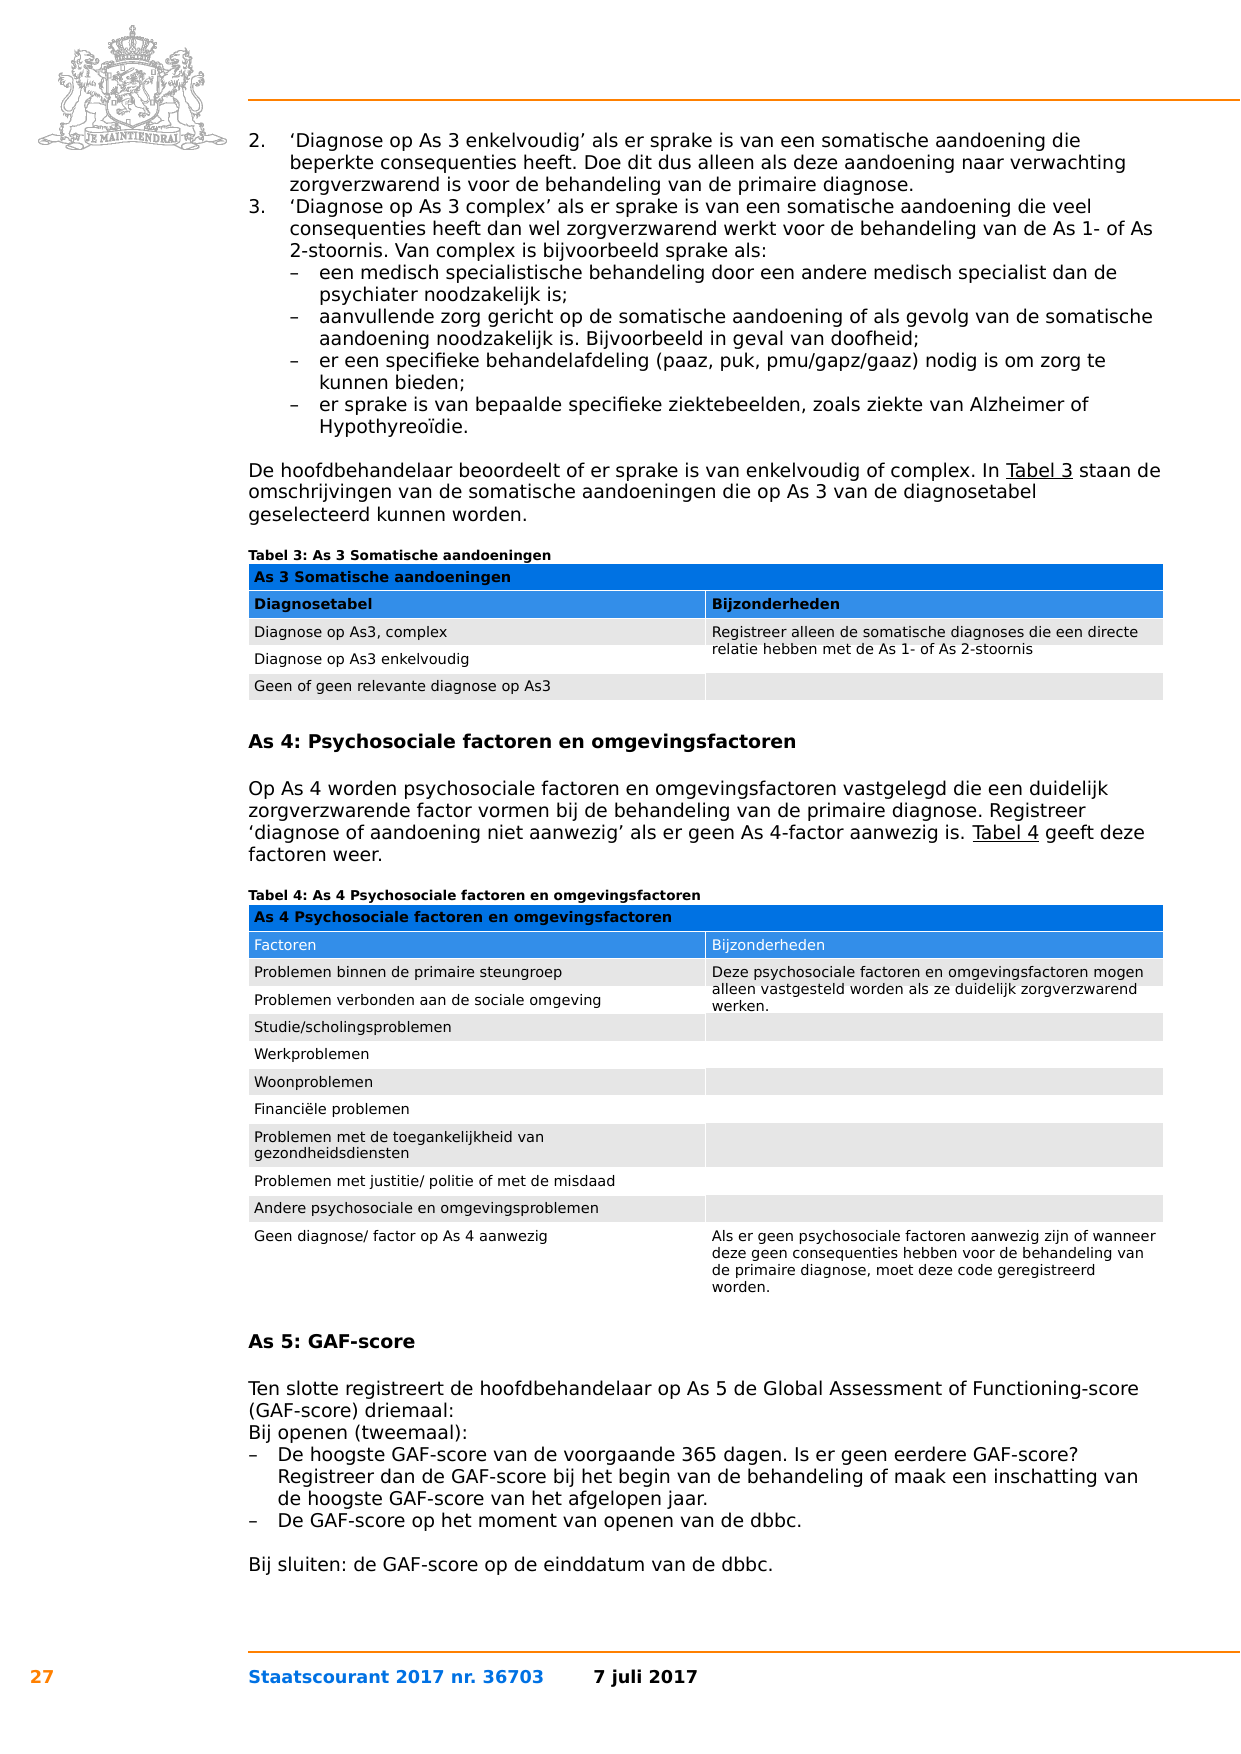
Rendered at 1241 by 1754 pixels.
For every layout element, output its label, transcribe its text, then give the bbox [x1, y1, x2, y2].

table_cell Andere psychosociale en omgevingsproblemen [249, 1196, 705, 1222]
table_cell Problemen verbonden aan de sociale omgeving [249, 987, 705, 1013]
text – De GAF-score op het moment van openen van de dbbc. [248, 1510, 1163, 1532]
text Bij openen (tweemaal): [248, 1422, 1163, 1444]
table_cell Werkproblemen [249, 1042, 705, 1068]
text – er sprake is van bepaalde specifieke ziektebeelden, zoals ziekte van Alzheimer of Hypothyreoïdie. [289, 394, 1163, 438]
text – er een specifieke behandelafdeling (paaz, puk, pmu/gapz/gaaz) nodig is om zorg te kunnen bieden; [289, 350, 1163, 394]
table_cell Geen of geen relevante diagnose op As3 [249, 674, 705, 700]
table_cell [706, 1167, 1163, 1195]
text – aanvullende zorg gericht op de somatische aandoening of als gevolg van de somatische aandoening noodzakelijk is. Bijvoorbeeld in geval van doofheid; [289, 306, 1163, 350]
picture [38, 25, 227, 150]
table_cell Registreer alleen de somatische diagnoses die een directe relatie hebben met de As 1- of As 2-stoornis [706, 619, 1163, 673]
text 2. ‘Diagnose op As 3 enkelvoudig’ als er sprake is van een somatische aandoening die beperkte consequenties heeft. Doe dit dus alleen als deze aandoening naar verwachting zorgverzwarend is voor de behandeling van de primaire diagnose. [248, 130, 1163, 196]
table_cell Als er geen psychosociale factoren aanwezig zijn of wanneer deze geen consequenties hebben voor de behandeling van de primaire diagnose, moet deze code geregistreerd worden. [706, 1223, 1163, 1300]
table_cell Diagnosetabel [249, 591, 705, 618]
table_cell As 3 Somatische aandoeningen [249, 564, 1163, 590]
table_cell Problemen met de toegankelijkheid van gezondheidsdiensten [249, 1124, 705, 1167]
table_cell Factoren [249, 932, 705, 958]
table_cell Deze psychosociale factoren en omgevingsfactoren mogen alleen vastgesteld worden als ze duidelijk zorgverzwarend werken. [706, 959, 1163, 1013]
table_cell As 4 Psychosociale factoren en omgevingsfactoren [249, 905, 1163, 931]
table_cell Geen diagnose/ factor op As 4 aanwezig [249, 1223, 705, 1300]
text Op As 4 worden psychosociale factoren en omgevingsfactoren vastgelegd die een duidelijk zorgverzwarende factor vormen bij de behandeling van de primaire diagnose. Registreer ‘diagnose of aandoening niet aanwezig’ als er geen As 4-factor aanwezig is. Tabel 4 geeft deze factoren weer. [248, 778, 1163, 866]
text 3. ‘Diagnose op As 3 complex’ als er sprake is van een somatische aandoening die veel consequenties heeft dan wel zorgverzwarend werkt voor de behandeling van de As 1- of As 2-stoornis. Van complex is bijvoorbeeld sprake als: [248, 196, 1163, 262]
table_cell Diagnose op As3, complex [249, 619, 705, 645]
text Bij sluiten: de GAF-score op de einddatum van de dbbc. [248, 1554, 1163, 1576]
subtitle As 5: GAF-score [248, 1331, 1163, 1353]
table_cell [706, 1041, 1163, 1068]
table_cell Diagnose op As3 enkelvoudig [249, 646, 705, 673]
table_cell Problemen met justitie/ politie of met de misdaad [249, 1168, 705, 1194]
table_cell Studie/scholingsproblemen [249, 1014, 705, 1041]
table_cell Financiële problemen [249, 1096, 705, 1123]
text Ten slotte registreert de hoofdbehandelaar op As 5 de Global Assessment of Functioning-score (GAF-score) driemaal: [248, 1378, 1163, 1422]
table_cell Problemen binnen de primaire steungroep [249, 959, 705, 986]
table_cell Bijzonderheden [706, 932, 1163, 958]
text – De hoogste GAF-score van de voorgaande 365 dagen. Is er geen eerdere GAF-score? Registreer dan de GAF-score bij het begin van de behandeling of maak een inschatting van de hoogste GAF-score van het afgelopen jaar. [248, 1444, 1163, 1510]
subtitle As 4: Psychosociale factoren en omgevingsfactoren [248, 731, 1163, 753]
table_header Tabel 4: As 4 Psychosociale factoren en omgevingsfactoren [248, 888, 1163, 903]
table_cell Bijzonderheden [706, 591, 1163, 618]
text – een medisch specialistische behandeling door een andere medisch specialist dan de psychiater noodzakelijk is; [289, 262, 1163, 306]
table_cell Woonproblemen [249, 1069, 705, 1095]
table_header Tabel 3: As 3 Somatische aandoeningen [248, 547, 1163, 563]
table_cell [706, 1095, 1163, 1123]
text De hoofdbehandelaar beoordeelt of er sprake is van enkelvoudig of complex. In Tabel 3 staan de omschrijvingen van de somatische aandoeningen die op As 3 van de diagnosetabel geselecteerd kunnen worden. [248, 459, 1163, 525]
